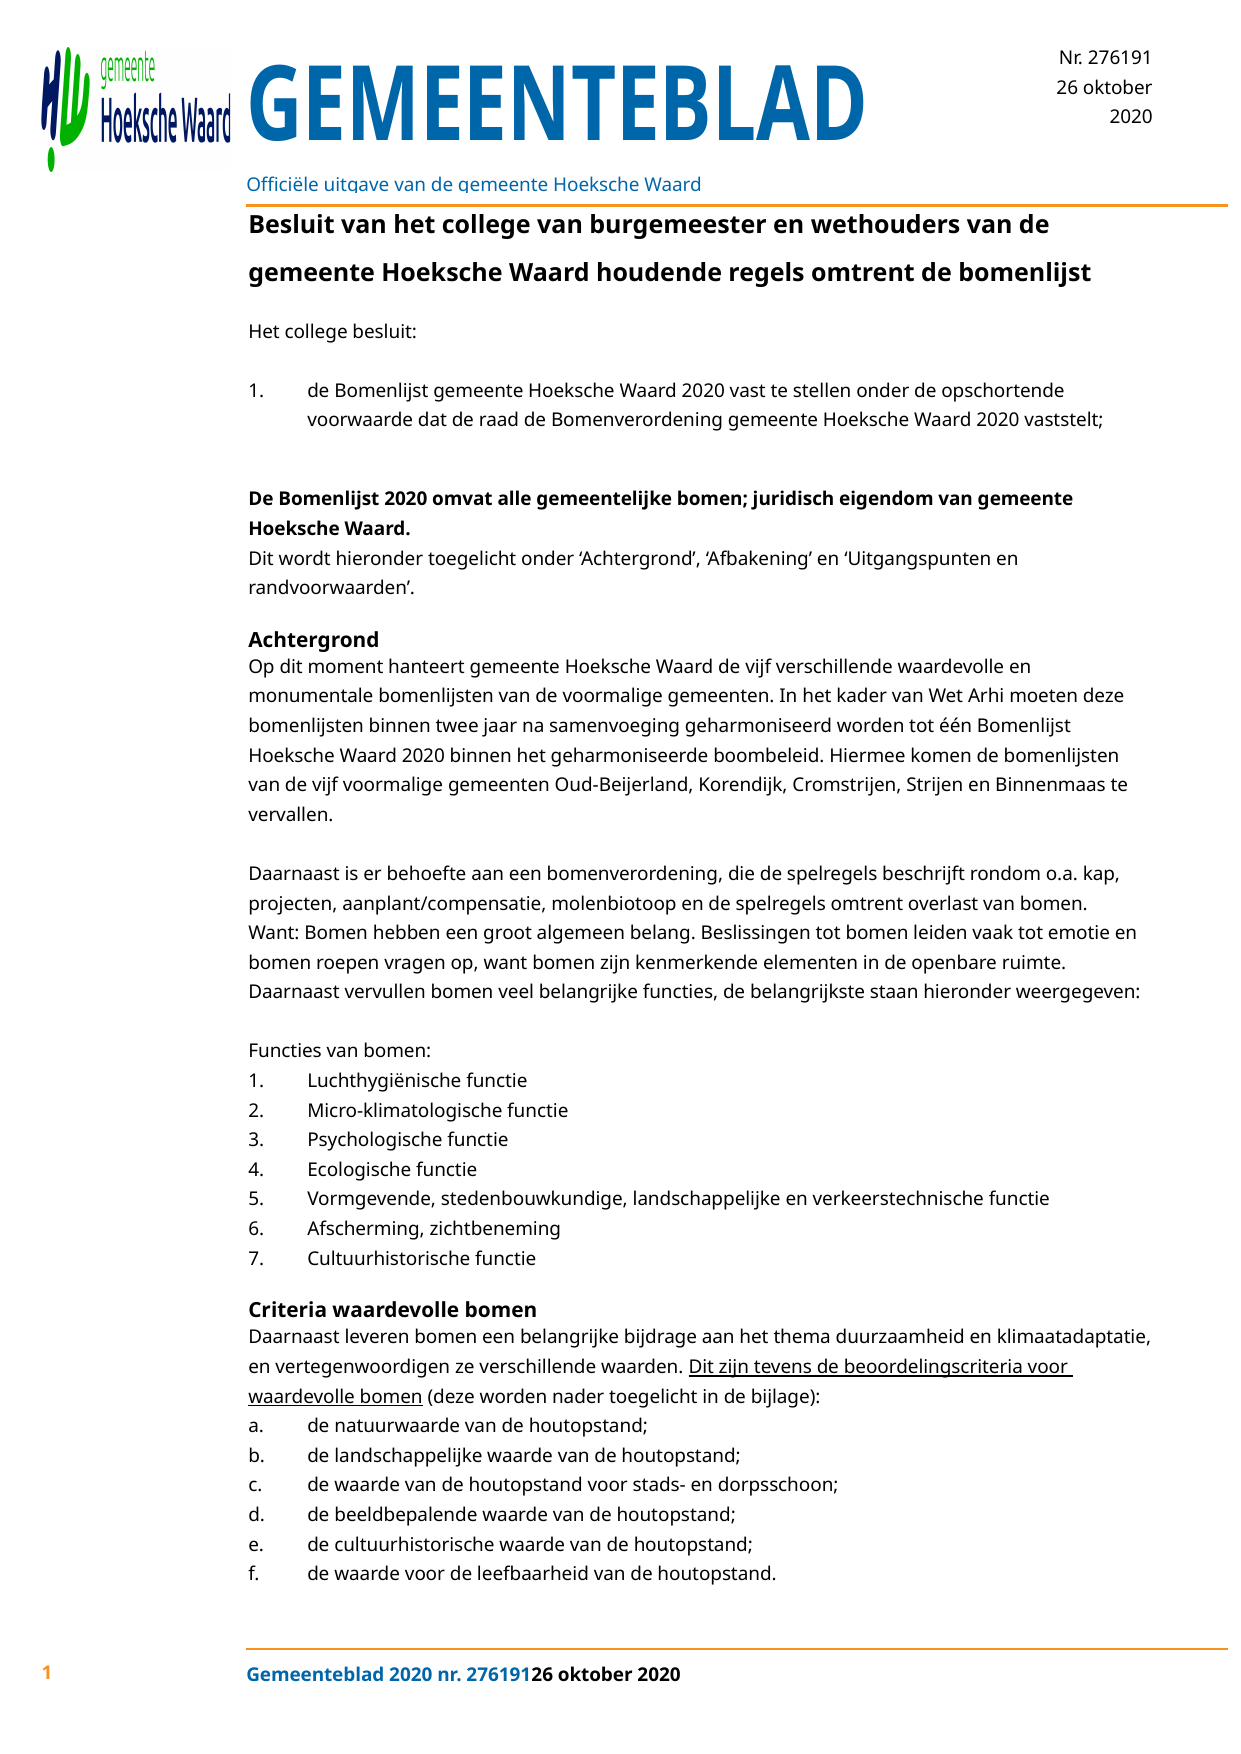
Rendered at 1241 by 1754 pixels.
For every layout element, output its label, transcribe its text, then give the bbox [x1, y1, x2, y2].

text Op dit moment hanteert gemeente Hoeksche Waard de vijf verschillende waardevolle en monumentale bomenlijsten van de voormalige gemeenten. In het kader van Wet Arhi moeten deze bomenlijsten binnen twee jaar na samenvoeging geharmoniseerd worden tot één Bomenlijst Hoeksche Waard 2020 binnen het geharmoniseerde boombeleid. Hiermee komen de bomenlijsten van de vijf voormalige gemeenten Oud-Beijerland, Korendijk, Cromstrijen, Strijen en Binnenmaas te vervallen. [248, 653, 1152, 827]
list de waarde van de houtopstand voor stads- en dorpsschoon; [248, 1472, 1152, 1497]
text Criteria waardevolle bomen [248, 1295, 1152, 1324]
list Psychologische functie [248, 1126, 1152, 1152]
list de landschappelijke waarde van de houtopstand; [248, 1442, 1152, 1468]
list Cultuurhistorische functie [248, 1245, 1152, 1271]
text Dit wordt hieronder toegelicht onder ‘Achtergrond’, ‘Afbakening’ en ‘Uitgangspunten en randvoorwaarden’. [248, 545, 1152, 600]
picture [41, 47, 231, 172]
list Luchthygiënische functie [248, 1067, 1152, 1093]
list Afscherming, zichtbeneming [248, 1215, 1152, 1241]
list Vormgevende, stedenbouwkundige, landschappelijke en verkeerstechnische functie [248, 1186, 1152, 1211]
text Daarnaast leveren bomen een belangrijke bijdrage aan het thema duurzaamheid en klimaatadaptatie, en vertegenwoordigen ze verschillende waarden. Dit zijn tevens de beoordelingscriteria voor waardevolle bomen (deze worden nader toegelicht in de bijlage): [248, 1324, 1152, 1408]
list de beeldbepalende waarde van de houtopstand; [248, 1501, 1152, 1527]
list de cultuurhistorische waarde van de houtopstand; [248, 1531, 1152, 1556]
list Micro-klimatologische functie [248, 1097, 1152, 1123]
list de Bomenlijst gemeente Hoeksche Waard 2020 vast te stellen onder de opschortende voorwaarde dat de raad de Bomenverordening gemeente Hoeksche Waard 2020 vaststelt; [248, 377, 1152, 432]
text Het college besluit: [248, 318, 1152, 344]
text Functies van bomen: [248, 1038, 1152, 1063]
list Ecologische functie [248, 1156, 1152, 1182]
text Besluit van het college van burgemeester en wethouders van de gemeente Hoeksche Waard houdende regels omtrent de bomenlijst [248, 207, 1152, 288]
text Want: Bomen hebben een groot algemeen belang. Beslissingen tot bomen leiden vaak tot emotie en bomen roepen vragen op, want bomen zijn kenmerkende elementen in de openbare ruimte. Daarnaast vervullen bomen veel belangrijke functies, de belangrijkste staan hieronder weergegeven: [248, 919, 1152, 1004]
list de natuurwaarde van de houtopstand; [248, 1412, 1152, 1438]
text Achtergrond [248, 625, 1152, 653]
text Daarnaast is er behoefte aan een bomenverordening, die de spelregels beschrijft rondom o.a. kap, projecten, aanplant/compensatie, molenbiotoop en de spelregels omtrent overlast van bomen. [248, 860, 1152, 916]
text De Bomenlijst 2020 omvat alle gemeentelijke bomen; juridisch eigendom van gemeente Hoeksche Waard. [248, 486, 1152, 541]
list de waarde voor de leefbaarheid van de houtopstand. [248, 1560, 1152, 1586]
